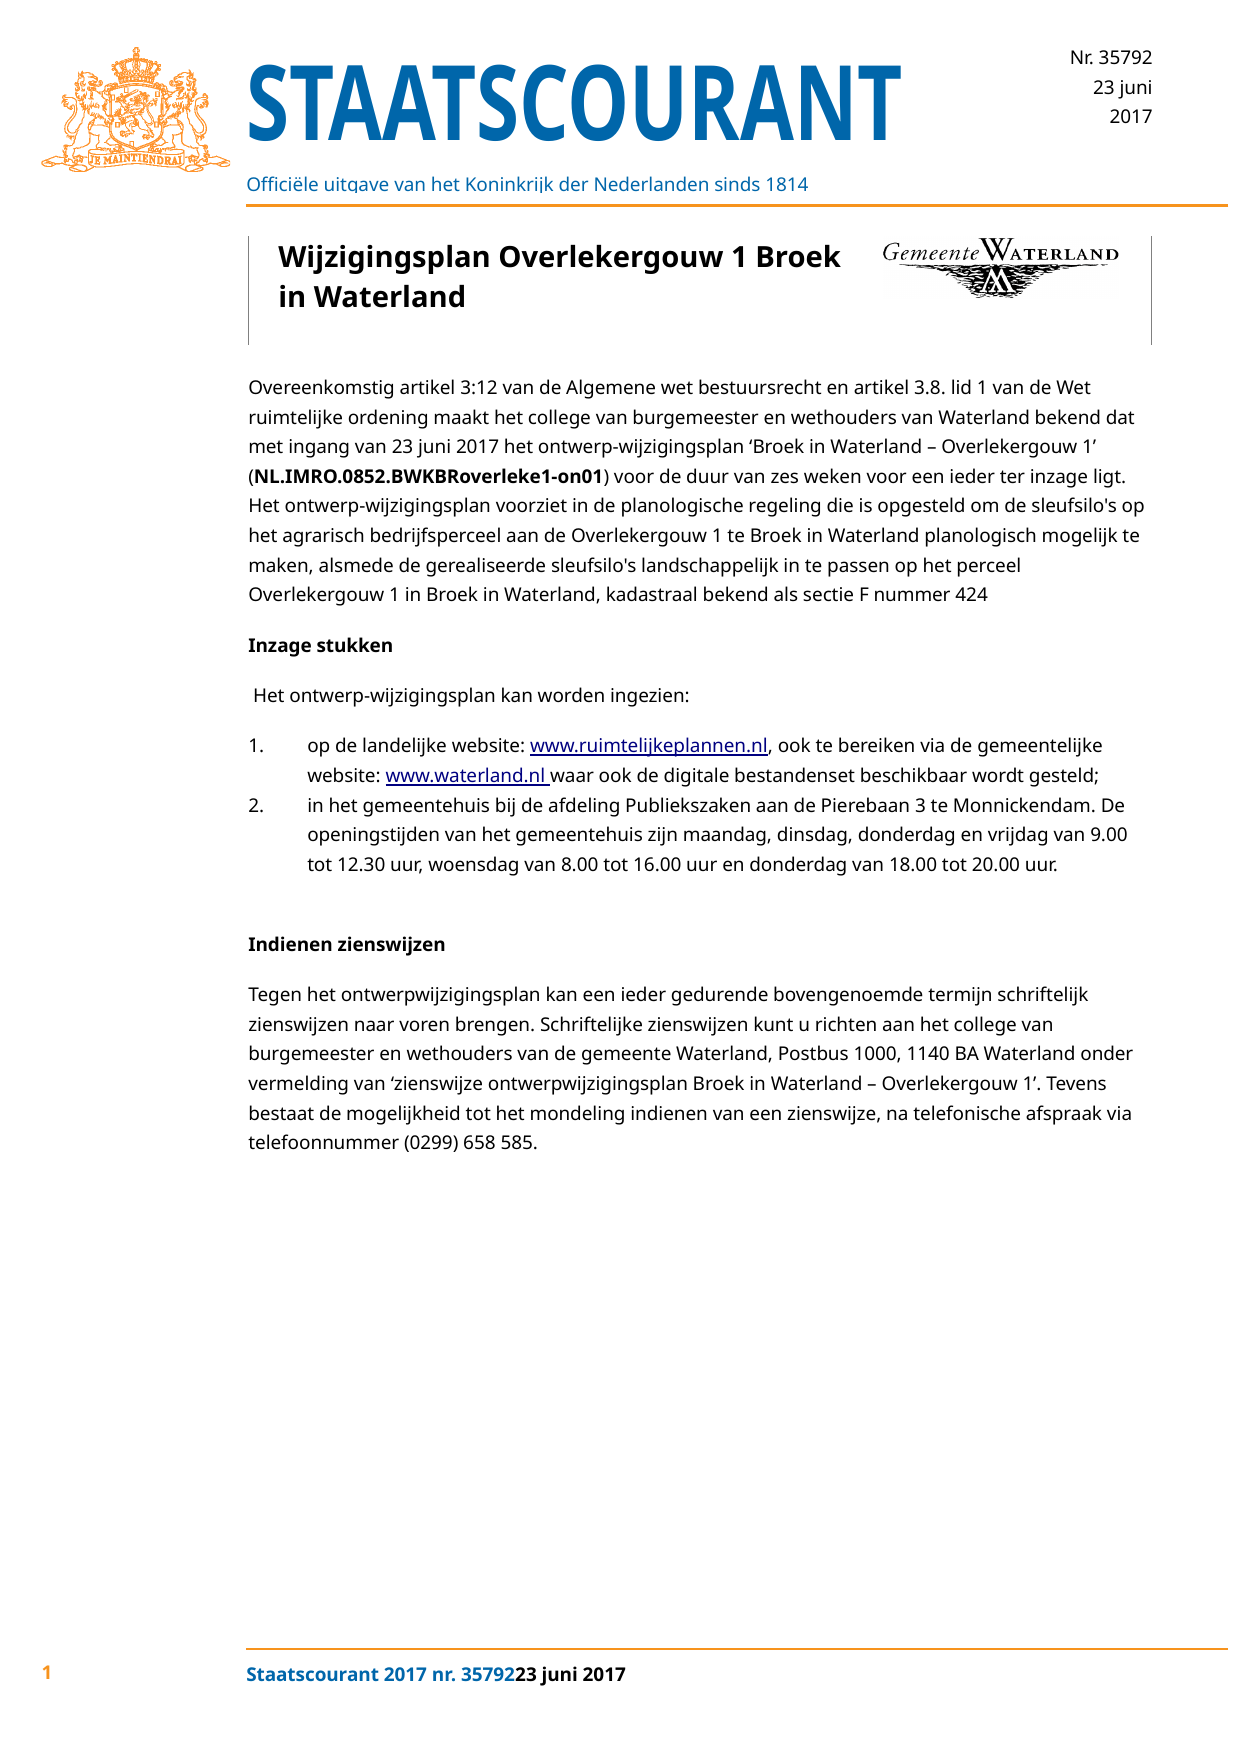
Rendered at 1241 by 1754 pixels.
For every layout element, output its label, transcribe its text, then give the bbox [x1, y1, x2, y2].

text Overeenkomstig artikel 3:12 van de Algemene wet bestuursrecht en artikel 3.8. lid 1 van de Wet ruimtelijke ordening maakt het college van burgemeester en wethouders van Waterland bekend dat met ingang van 23 juni 2017 het ontwerp-wijzigingsplan ‘Broek in Waterland – Overlekergouw 1’ (NL.IMRO.0852.BWKBRoverleke1-on01) voor de duur van zes weken voor een ieder ter inzage ligt. Het ontwerp-wijzigingsplan voorziet in de planologische regeling die is opgesteld om de sleufsilo's op het agrarisch bedrijfsperceel aan de Overlekergouw 1 te Broek in Waterland planologisch mogelijk te maken, alsmede de gerealiseerde sleufsilo's landschappelijk in te passen op het perceel Overlekergouw 1 in Broek in Waterland, kadastraal bekend als sectie F nummer 424 [248, 374, 1152, 607]
text Inzage stukken [248, 632, 1152, 657]
list op de landelijke website: www.ruimtelijkeplannen.nl, ook te bereiken via de gemeentelijke website: www.waterland.nl waar ook de digitale bestandenset beschikbaar wordt gesteld; [248, 733, 1152, 788]
picture [882, 236, 1119, 299]
table_header [850, 236, 1151, 345]
text Het ontwerp-wijzigingsplan kan worden ingezien: [248, 682, 1152, 708]
list in het gemeentehuis bij de afdeling Publiekszaken aan de Pierebaan 3 te Monnickendam. De openingstijden van het gemeentehuis zijn maandag, dinsdag, donderdag en vrijdag van 9.00 tot 12.30 uur, woensdag van 8.00 tot 16.00 uur en donderdag van 18.00 tot 20.00 uur. [248, 792, 1152, 877]
text Tegen het ontwerpwijzigingsplan kan een ieder gedurende bovengenoemde termijn schriftelijk zienswijzen naar voren brengen. Schriftelijke zienswijzen kunt u richten aan het college van burgemeester en wethouders van de gemeente Waterland, Postbus 1000, 1140 BA Waterland onder vermelding van ‘zienswijze ontwerpwijzigingsplan Broek in Waterland – Overlekergouw 1’. Tevens bestaat de mogelijkheid tot het mondeling indienen van een zienswijze, na telefonische afspraak via telefoonnummer (0299) 658 585. [248, 981, 1152, 1155]
text Indienen zienswijzen [248, 931, 1152, 957]
picture [41, 47, 231, 172]
table_header Wijzigingsplan Overlekergouw 1 Broek in Waterland [249, 236, 850, 345]
